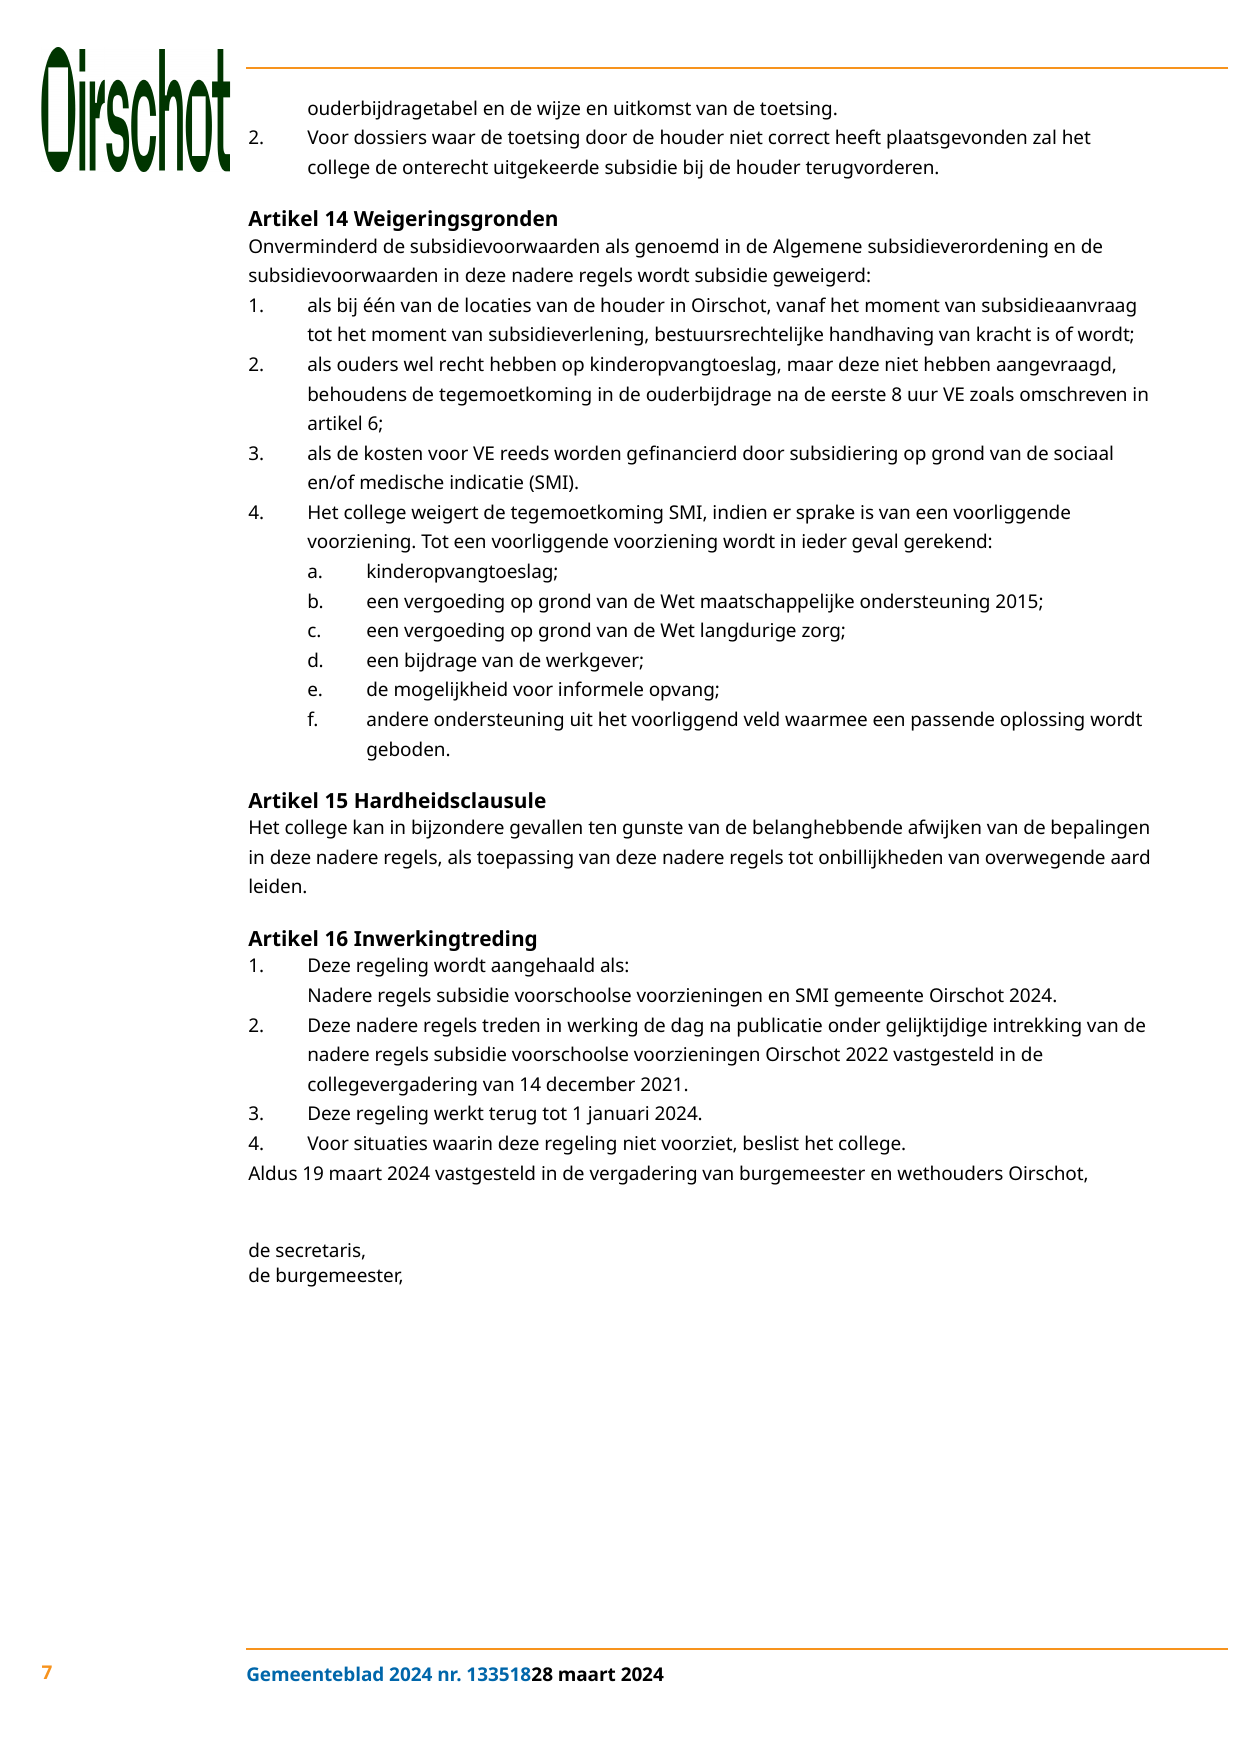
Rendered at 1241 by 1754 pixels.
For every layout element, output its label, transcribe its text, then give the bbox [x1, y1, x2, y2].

list als bij één van de locaties van de houder in Oirschot, vanaf het moment van subsidieaanvraag tot het moment van subsidieverlening, bestuursrechtelijke handhaving van kracht is of wordt; [248, 292, 1152, 347]
list een vergoeding op grond van de Wet langdurige zorg; [307, 617, 1152, 643]
list Deze nadere regels treden in werking de dag na publicatie onder gelijktijdige intrekking van de nadere regels subsidie voorschoolse voorzieningen Oirschot 2022 vastgesteld in de collegevergadering van 14 december 2021. [248, 1012, 1152, 1097]
text Artikel 15 Hardheidsclausule [248, 786, 1152, 814]
list kinderopvangtoeslag; [307, 558, 1152, 584]
list Nadere regels subsidie voorschoolse voorzieningen en SMI gemeente Oirschot 2024. [248, 982, 1152, 1008]
list Voor situaties waarin deze regeling niet voorziet, beslist het college. [248, 1130, 1152, 1156]
text de secretaris, [248, 1237, 1152, 1263]
text Onverminderd de subsidievoorwaarden als genoemd in de Algemene subsidieverordening en de subsidievoorwaarden in deze nadere regels wordt subsidie geweigerd: [248, 233, 1152, 288]
picture [41, 47, 231, 172]
list ouderbijdragetabel en de wijze en uitkomst van de toetsing. [248, 95, 1152, 121]
list Voor dossiers waar de toetsing door de houder niet correct heeft plaatsgevonden zal het college de onterecht uitgekeerde subsidie bij de houder terugvorderen. [248, 124, 1152, 180]
list Deze regeling wordt aangehaald als: [248, 953, 1152, 978]
text Aldus 19 maart 2024 vastgesteld in de vergadering van burgemeester en wethouders Oirschot, [248, 1160, 1152, 1185]
text Artikel 16 Inwerkingtreding [248, 924, 1152, 953]
text de burgemeester, [248, 1263, 1152, 1288]
list de mogelijkheid voor informele opvang; [307, 677, 1152, 702]
text Het college kan in bijzondere gevallen ten gunste van de belanghebbende afwijken van de bepalingen in deze nadere regels, als toepassing van deze nadere regels tot onbillijkheden van overwegende aard leiden. [248, 814, 1152, 899]
list andere ondersteuning uit het voorliggend veld waarmee een passende oplossing wordt geboden. [307, 706, 1152, 761]
list als ouders wel recht hebben op kinderopvangtoeslag, maar deze niet hebben aangevraagd, behoudens de tegemoetkoming in de ouderbijdrage na de eerste 8 uur VE zoals omschreven in artikel 6; [248, 351, 1152, 436]
list een vergoeding op grond van de Wet maatschappelijke ondersteuning 2015; [307, 588, 1152, 613]
text Artikel 14 Weigeringsgronden [248, 204, 1152, 233]
list Het college weigert de tegemoetkoming SMI, indien er sprake is van een voorliggende voorziening. Tot een voorliggende voorziening wordt in ieder geval gerekend: [248, 499, 1152, 554]
list een bijdrage van de werkgever; [307, 647, 1152, 673]
list als de kosten voor VE reeds worden gefinancierd door subsidiering op grond van de sociaal en/of medische indicatie (SMI). [248, 440, 1152, 495]
list Deze regeling werkt terug tot 1 januari 2024. [248, 1101, 1152, 1126]
